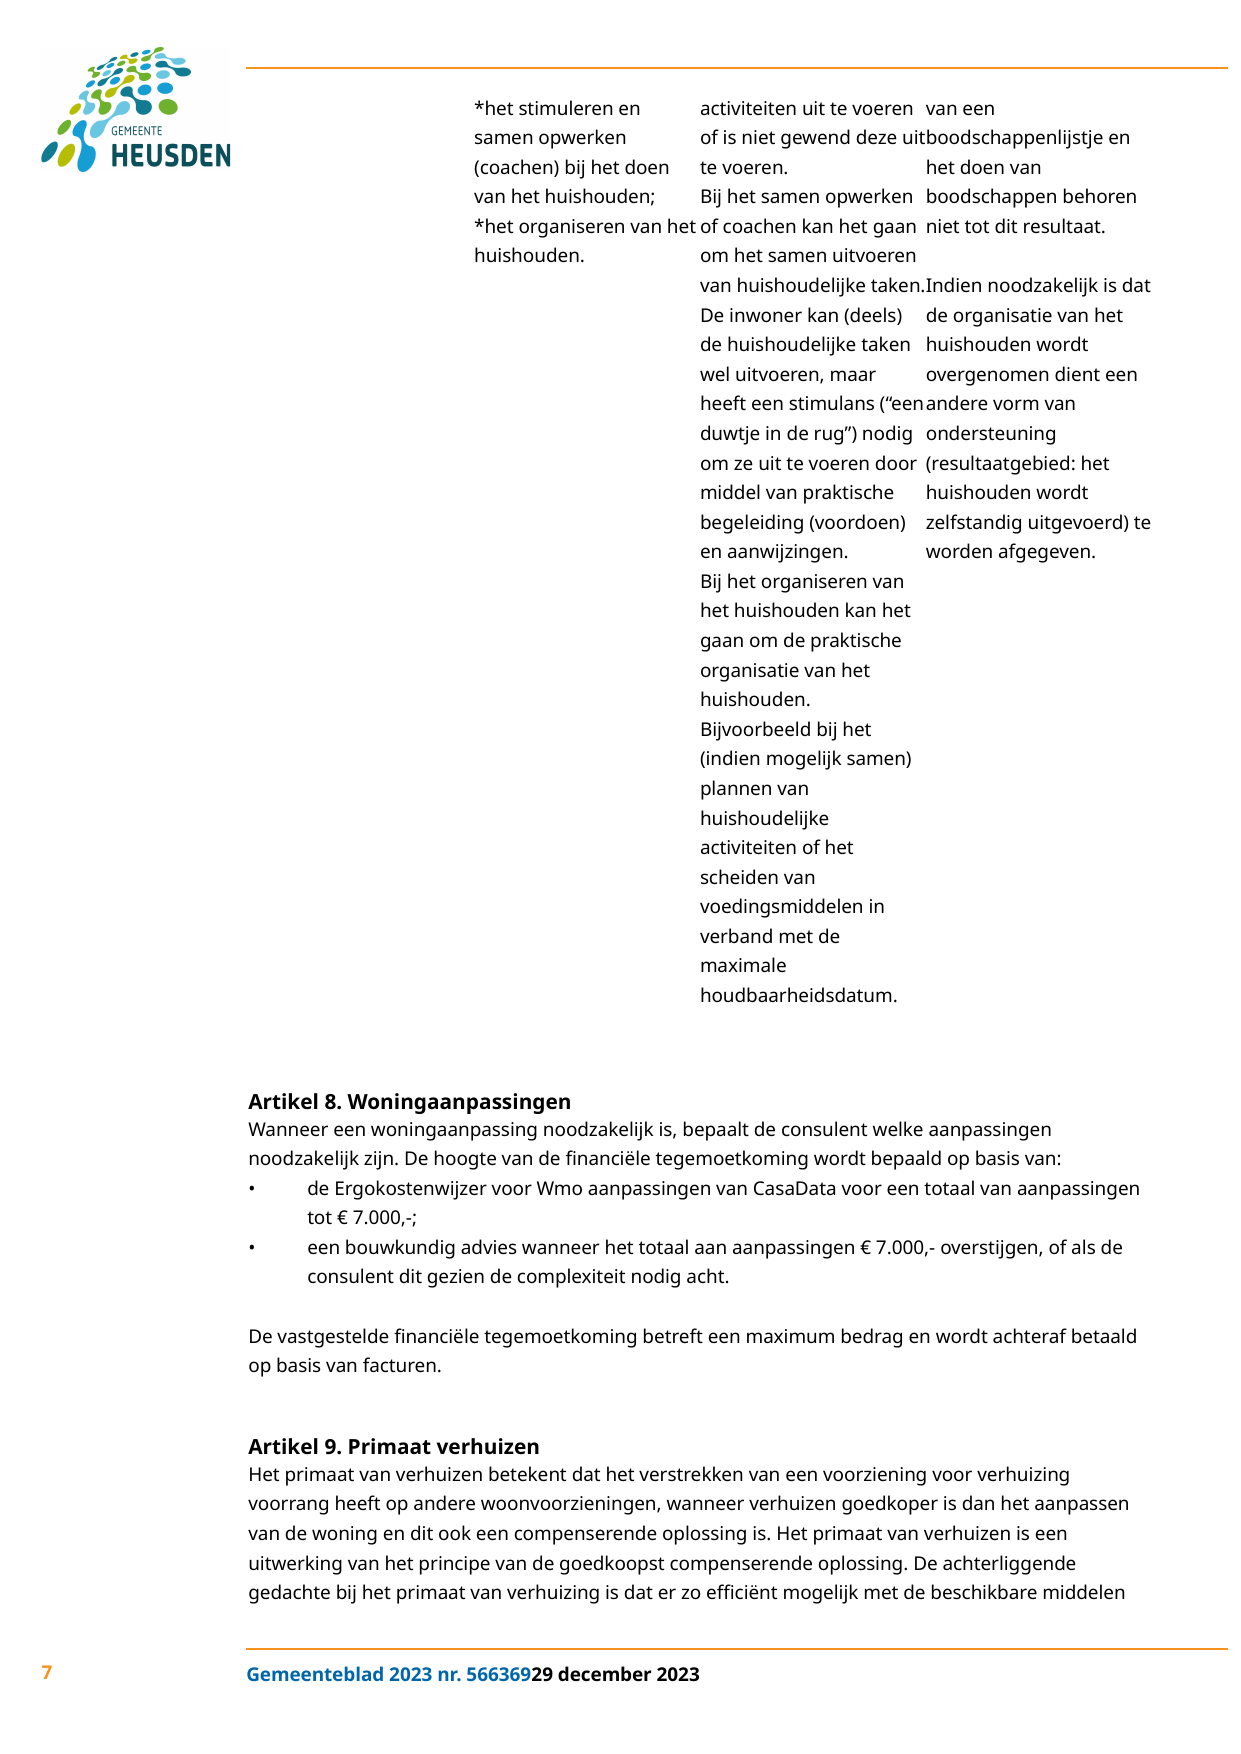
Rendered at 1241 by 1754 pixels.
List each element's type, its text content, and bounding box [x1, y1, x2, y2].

table_cell [248, 1008, 474, 1034]
table_cell van een boodschappenlijstje en het doen van boodschappen behoren niet tot dit resultaat. Indien noodzakelijk is dat de organisatie van het huishouden wordt overgenomen dient een andere vorm van ondersteuning (resultaatgebied: het huishouden wordt zelfstandig uitgevoerd) te worden afgegeven. [926, 95, 1152, 1008]
text Artikel 9. Primaat verhuizen [248, 1432, 1152, 1461]
list een bouwkundig advies wanneer het totaal aan aanpassingen € 7.000,- overstijgen, of als de consulent dit gezien de complexiteit nodig acht. [248, 1234, 1152, 1289]
text Het primaat van verhuizen betekent dat het verstrekken van een voorziening voor verhuizing voorrang heeft op andere woonvoorzieningen, wanneer verhuizen goedkoper is dan het aanpassen van de woning en dit ook een compenserende oplossing is. Het primaat van verhuizen is een uitwerking van het principe van de goedkoopst compenserende oplossing. De achterliggende gedachte bij het primaat van verhuizing is dat er zo efficiënt mogelijk met de beschikbare middelen [248, 1461, 1152, 1605]
list de Ergokostenwijzer voor Wmo aanpassingen van CasaData voor een totaal van aanpassingen tot € 7.000,-; [248, 1175, 1152, 1230]
text Artikel 8. Woningaanpassingen [248, 1087, 1152, 1116]
table_cell [700, 1008, 926, 1034]
picture [41, 47, 231, 172]
text Wanneer een woningaanpassing noodzakelijk is, bepaalt de consulent welke aanpassingen noodzakelijk zijn. De hoogte van de financiële tegemoetkoming wordt bepaald op basis van: [248, 1116, 1152, 1171]
table_cell [248, 95, 474, 1008]
table_cell [926, 1008, 1152, 1034]
table_cell *het stimuleren en samen opwerken (coachen) bij het doen van het huishouden; *het organiseren van het huishouden. [474, 95, 700, 1008]
text De vastgestelde financiële tegemoetkoming betreft een maximum bedrag en wordt achteraf betaald op basis van facturen. [248, 1323, 1152, 1378]
table_cell activiteiten uit te voeren of is niet gewend deze uit te voeren. Bij het samen opwerken of coachen kan het gaan om het samen uitvoeren van huishoudelijke taken. De inwoner kan (deels) de huishoudelijke taken wel uitvoeren, maar heeft een stimulans (“een duwtje in de rug”) nodig om ze uit te voeren door middel van praktische begeleiding (voordoen) en aanwijzingen. Bij het organiseren van het huishouden kan het gaan om de praktische organisatie van het huishouden. Bijvoorbeeld bij het (indien mogelijk samen) plannen van huishoudelijke activiteiten of het scheiden van voedingsmiddelen in verband met de maximale houdbaarheidsdatum. [700, 95, 926, 1008]
table_cell [474, 1008, 700, 1034]
